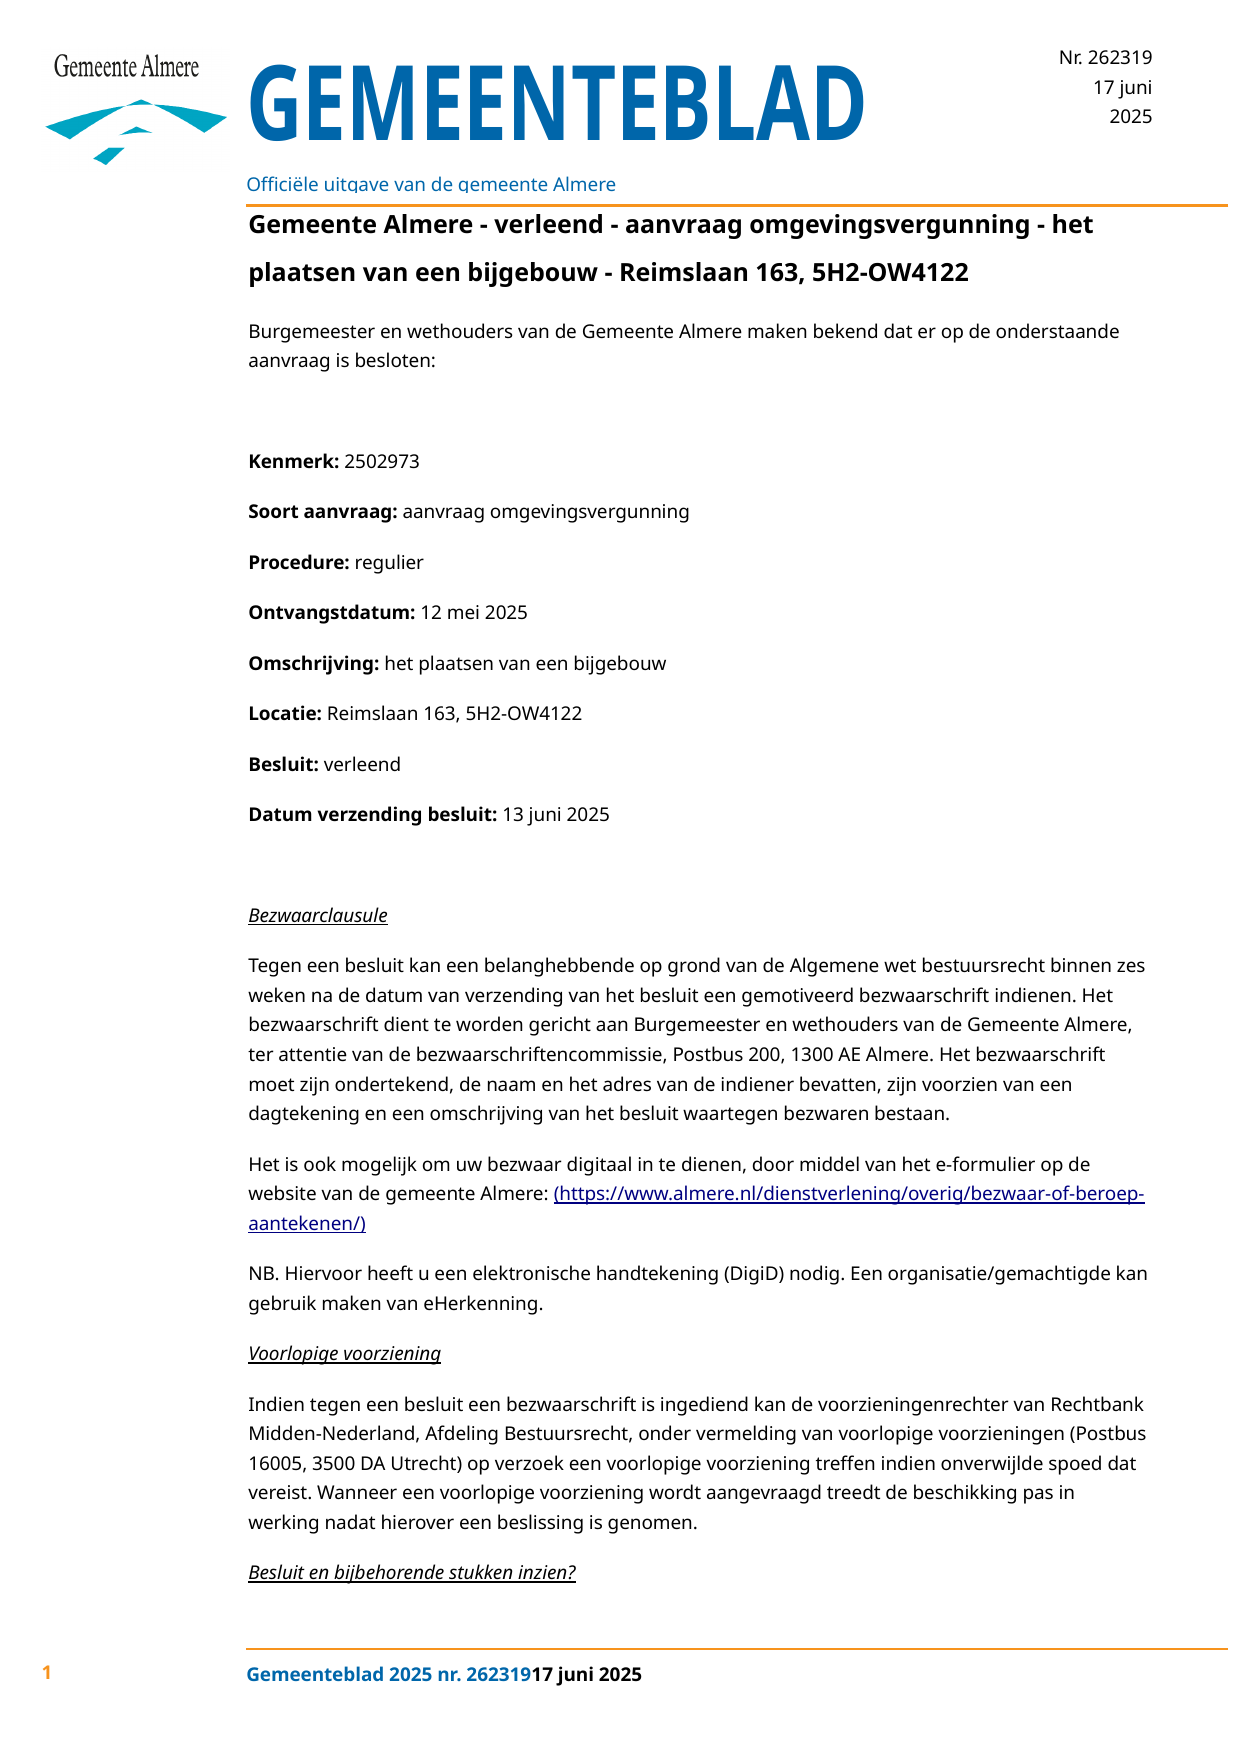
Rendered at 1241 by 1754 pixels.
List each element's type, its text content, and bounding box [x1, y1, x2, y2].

text Bezwaarclausule [248, 902, 1152, 928]
text Kenmerk: 2502973 [248, 448, 1152, 474]
text Locatie: Reimslaan 163, 5H2-OW4122 [248, 700, 1152, 726]
text Ontvangstdatum: 12 mei 2025 [248, 599, 1152, 625]
text Datum verzending besluit: 13 juni 2025 [248, 801, 1152, 827]
text Besluit: verleend [248, 751, 1152, 777]
text NB. Hiervoor heeft u een elektronische handtekening (DigiD) nodig. Een organisatie/gemachtigde kan gebruik maken van eHerkenning. [248, 1260, 1152, 1316]
text Besluit en bijbehorende stukken inzien? [248, 1559, 1152, 1585]
text Omschrijving: het plaatsen van een bijgebouw [248, 650, 1152, 676]
text Procedure: regulier [248, 549, 1152, 575]
text Tegen een besluit kan een belanghebbende op grond van de Algemene wet bestuursrecht binnen zes weken na de datum van verzending van het besluit een gemotiveerd bezwaarschrift indienen. Het bezwaarschrift dient te worden gericht aan Burgemeester en wethouders van de Gemeente Almere, ter attentie van de bezwaarschriftencommissie, Postbus 200, 1300 AE Almere. Het bezwaarschrift moet zijn ondertekend, de naam en het adres van de indiener bevatten, zijn voorzien van een dagtekening en een omschrijving van het besluit waartegen bezwaren bestaan. [248, 952, 1152, 1126]
text Burgemeester en wethouders van de Gemeente Almere maken bekend dat er op de onderstaande aanvraag is besloten: [248, 318, 1152, 373]
picture [41, 47, 231, 172]
text Indien tegen een besluit een bezwaarschrift is ingediend kan de voorzieningenrechter van Rechtbank Midden-Nederland, Afdeling Bestuursrecht, onder vermelding van voorlopige voorzieningen (Postbus 16005, 3500 DA Utrecht) op verzoek een voorlopige voorziening treffen indien onverwijlde spoed dat vereist. Wanneer een voorlopige voorziening wordt aangevraagd treedt de beschikking pas in werking nadat hierover een beslissing is genomen. [248, 1391, 1152, 1535]
text Het is ook mogelijk om uw bezwaar digitaal in te dienen, door middel van het e-formulier op de website van de gemeente Almere: (https://www.almere.nl/dienstverlening/overig/bezwaar-of-beroep-aantekenen/) [248, 1151, 1152, 1236]
text Soort aanvraag: aanvraag omgevingsvergunning [248, 499, 1152, 524]
text Gemeente Almere - verleend - aanvraag omgevingsvergunning - het plaatsen van een bijgebouw - Reimslaan 163, 5H2-OW4122 [248, 207, 1152, 288]
text Voorlopige voorziening [248, 1340, 1152, 1366]
